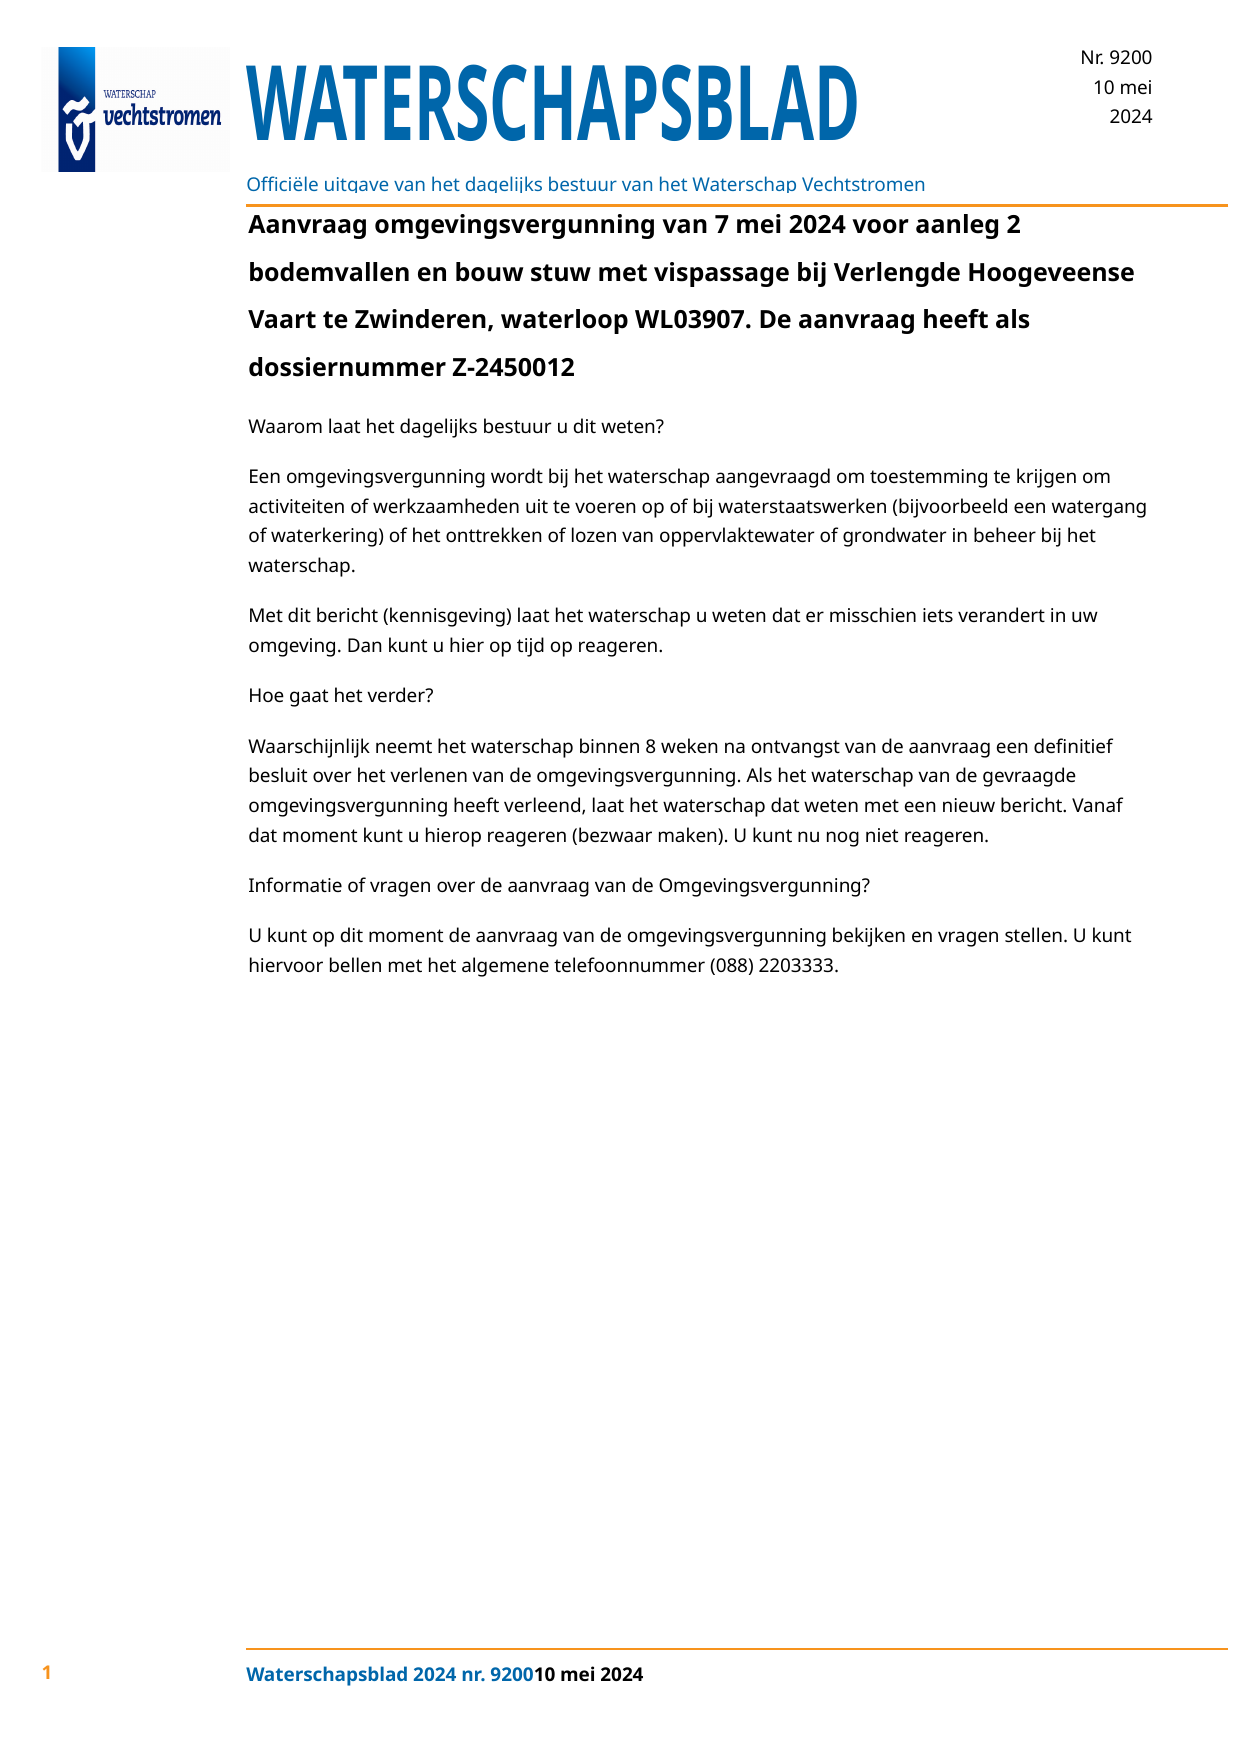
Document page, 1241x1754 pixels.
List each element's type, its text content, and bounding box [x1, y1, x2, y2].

text Waarschijnlijk neemt het waterschap binnen 8 weken na ontvangst van de aanvraag een definitief besluit over het verlenen van de omgevingsvergunning. Als het waterschap van de gevraagde omgevingsvergunning heeft verleend, laat het waterschap dat weten met een nieuw bericht. Vanaf dat moment kunt u hierop reageren (bezwaar maken). U kunt nu nog niet reageren. [248, 733, 1152, 848]
text Hoe gaat het verder? [248, 683, 1152, 708]
text Aanvraag omgevingsvergunning van 7 mei 2024 voor aanleg 2 bodemvallen en bouw stuw met vispassage bij Verlengde Hoogeveense Vaart te Zwinderen, waterloop WL03907. De aanvraag heeft als dossiernummer Z-2450012 [248, 207, 1152, 384]
text Waarom laat het dagelijks bestuur u dit weten? [248, 413, 1152, 439]
text Informatie of vragen over de aanvraag van de Omgevingsvergunning? [248, 872, 1152, 898]
text Een omgevingsvergunning wordt bij het waterschap aangevraagd om toestemming te krijgen om activiteiten of werkzaamheden uit te voeren op of bij waterstaatswerken (bijvoorbeeld een watergang of waterkering) of het onttrekken of lozen van oppervlaktewater of grondwater in beheer bij het waterschap. [248, 463, 1152, 578]
text U kunt op dit moment de aanvraag van de omgevingsvergunning bekijken en vragen stellen. U kunt hiervoor bellen met het algemene telefoonnummer (088) 2203333. [248, 923, 1152, 978]
picture [41, 47, 231, 172]
text Met dit bericht (kennisgeving) laat het waterschap u weten dat er misschien iets verandert in uw omgeving. Dan kunt u hier op tijd op reageren. [248, 603, 1152, 658]
